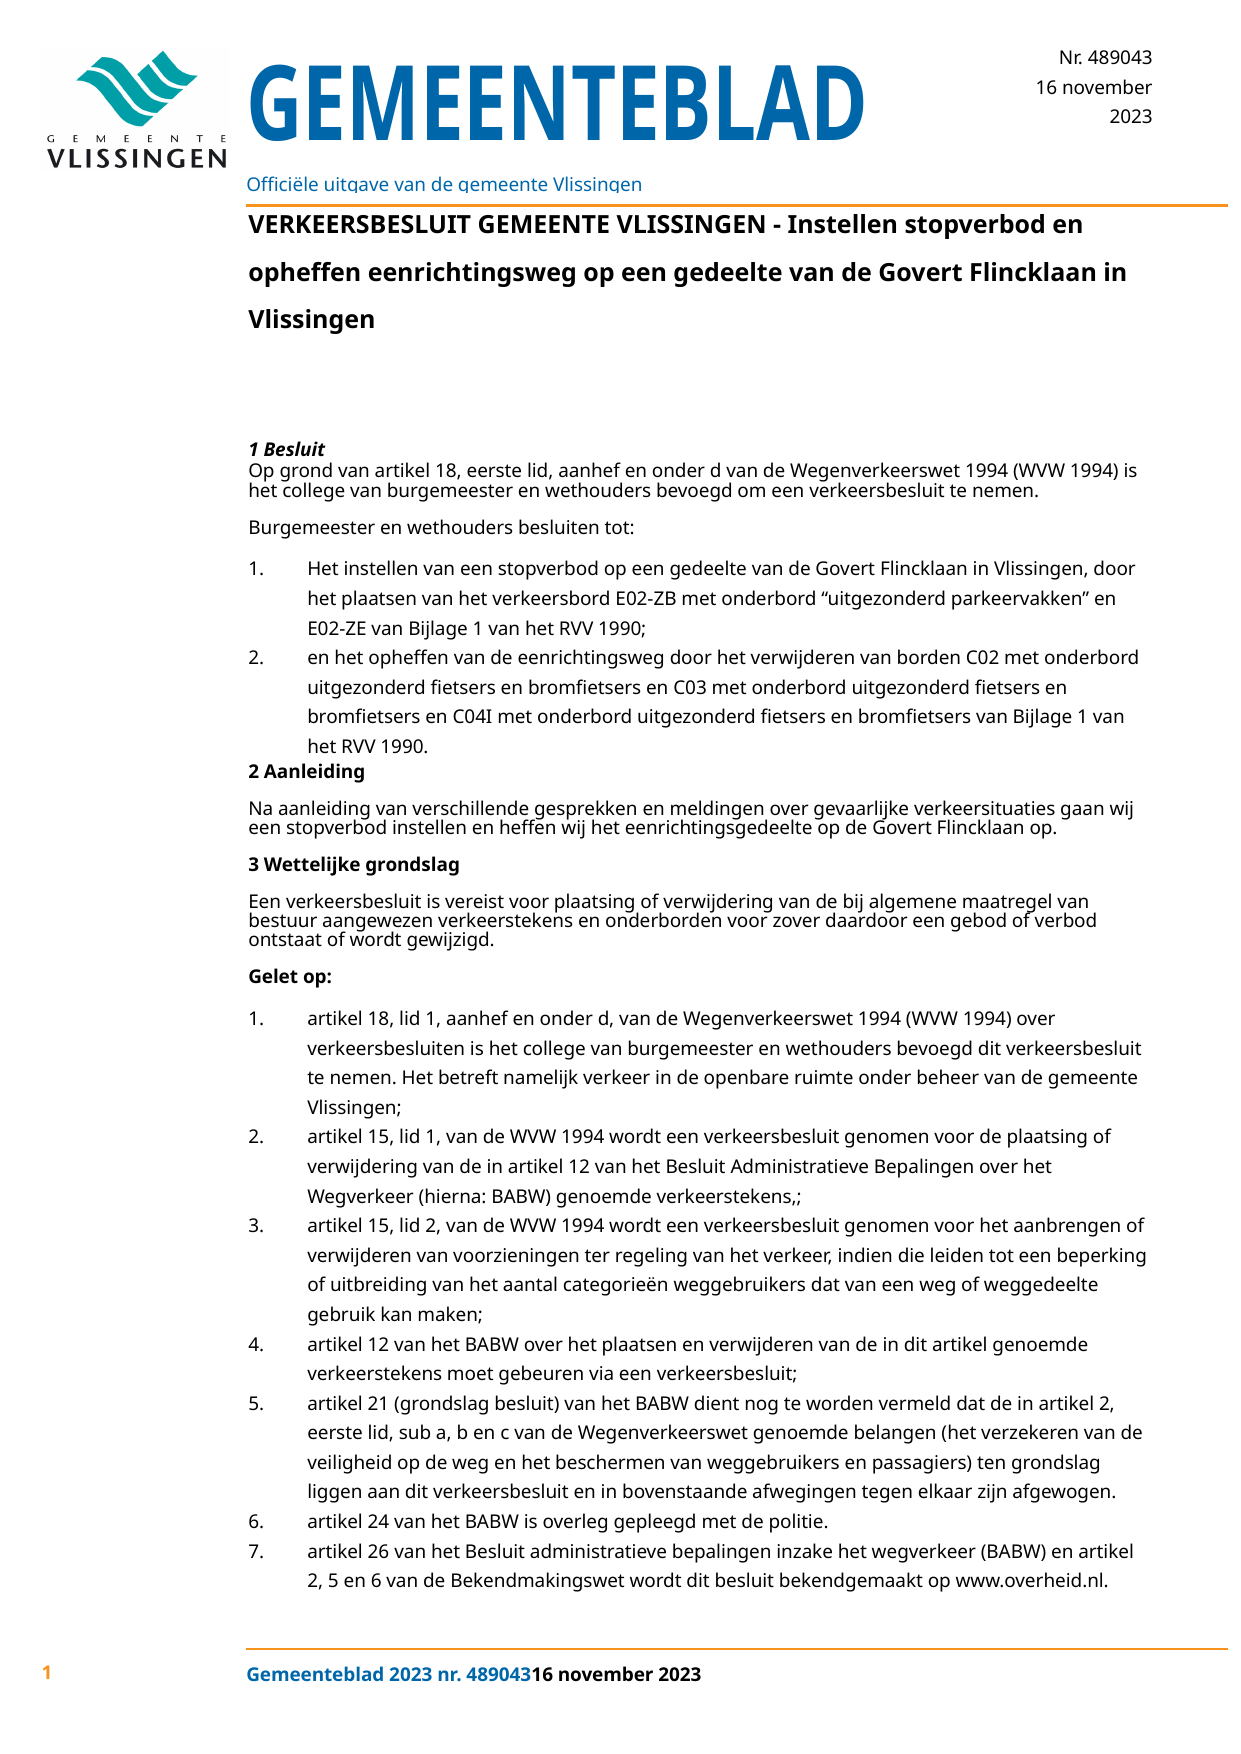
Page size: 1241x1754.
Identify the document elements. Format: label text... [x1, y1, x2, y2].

list artikel 24 van het BABW is overleg gepleegd met de politie. [248, 1508, 1152, 1534]
list artikel 12 van het BABW over het plaatsen en verwijderen van de in dit artikel genoemde verkeerstekens moet gebeuren via een verkeersbesluit; [248, 1331, 1152, 1386]
list artikel 18, lid 1, aanhef en onder d, van de Wegenverkeerswet 1994 (WVW 1994) over verkeersbesluiten is het college van burgemeester en wethouders bevoegd dit verkeersbesluit te nemen. Het betreft namelijk verkeer in de openbare ruimte onder beheer van de gemeente Vlissingen; [248, 1005, 1152, 1120]
text Na aanleiding van verschillende gesprekken en meldingen over gevaarlijke verkeersituaties gaan wij een stopverbod instellen en heffen wij het eenrichtingsgedeelte op de Govert Flincklaan op. [248, 800, 1152, 838]
text 3 Wettelijke grondslag [248, 856, 1152, 875]
text 2 Aanleiding [248, 763, 1152, 782]
text Op grond van artikel 18, eerste lid, aanhef en onder d van de Wegenverkeerswet 1994 (WVW 1994) is het college van burgemeester en wethouders bevoegd om een verkeersbesluit te nemen. [248, 462, 1152, 501]
text VERKEERSBESLUIT GEMEENTE VLISSINGEN - Instellen stopverbod en opheffen eenrichtingsweg op een gedeelte van de Govert Flincklaan in Vlissingen [248, 207, 1152, 336]
picture [41, 47, 231, 172]
text Gelet op: [248, 968, 1152, 988]
list artikel 15, lid 2, van de WVW 1994 wordt een verkeersbesluit genomen voor het aanbrengen of verwijderen van voorzieningen ter regeling van het verkeer, indien die leiden tot een beperking of uitbreiding van het aantal categorieën weggebruikers dat van een weg of weggedeelte gebruik kan maken; [248, 1212, 1152, 1327]
list artikel 21 (grondslag besluit) van het BABW dient nog te worden vermeld dat de in artikel 2, eerste lid, sub a, b en c van de Wegenverkeerswet genoemde belangen (het verzekeren van de veiligheid op de weg en het beschermen van weggebruikers en passagiers) ten grondslag liggen aan dit verkeersbesluit en in bovenstaande afwegingen tegen elkaar zijn afgewogen. [248, 1390, 1152, 1504]
list en het opheffen van de eenrichtingsweg door het verwijderen van borden C02 met onderbord uitgezonderd fietsers en bromfietsers en C03 met onderbord uitgezonderd fietsers en bromfietsers en C04I met onderbord uitgezonderd fietsers en bromfietsers van Bijlage 1 van het RVV 1990. [248, 644, 1152, 759]
text Burgemeester en wethouders besluiten tot: [248, 519, 1152, 538]
list artikel 26 van het Besluit administratieve bepalingen inzake het wegverkeer (BABW) en artikel 2, 5 en 6 van de Bekendmakingswet wordt dit besluit bekendgemaakt op www.overheid.nl. [248, 1538, 1152, 1593]
list artikel 15, lid 1, van de WVW 1994 wordt een verkeersbesluit genomen voor de plaatsing of verwijdering van de in artikel 12 van het Besluit Administratieve Bepalingen over het Wegverkeer (hierna: BABW) genoemde verkeerstekens,; [248, 1124, 1152, 1209]
text Een verkeersbesluit is vereist voor plaatsing of verwijdering van de bij algemene maatregel van bestuur aangewezen verkeerstekens en onderborden voor zover daardoor een gebod of verbod ontstaat of wordt gewijzigd. [248, 893, 1152, 951]
list Het instellen van een stopverbod op een gedeelte van de Govert Flincklaan in Vlissingen, door het plaatsen van het verkeersbord E02-ZB met onderbord “uitgezonderd parkeervakken” en E02-ZE van Bijlage 1 van het RVV 1990; [248, 556, 1152, 641]
text 1 Besluit [248, 437, 1152, 462]
